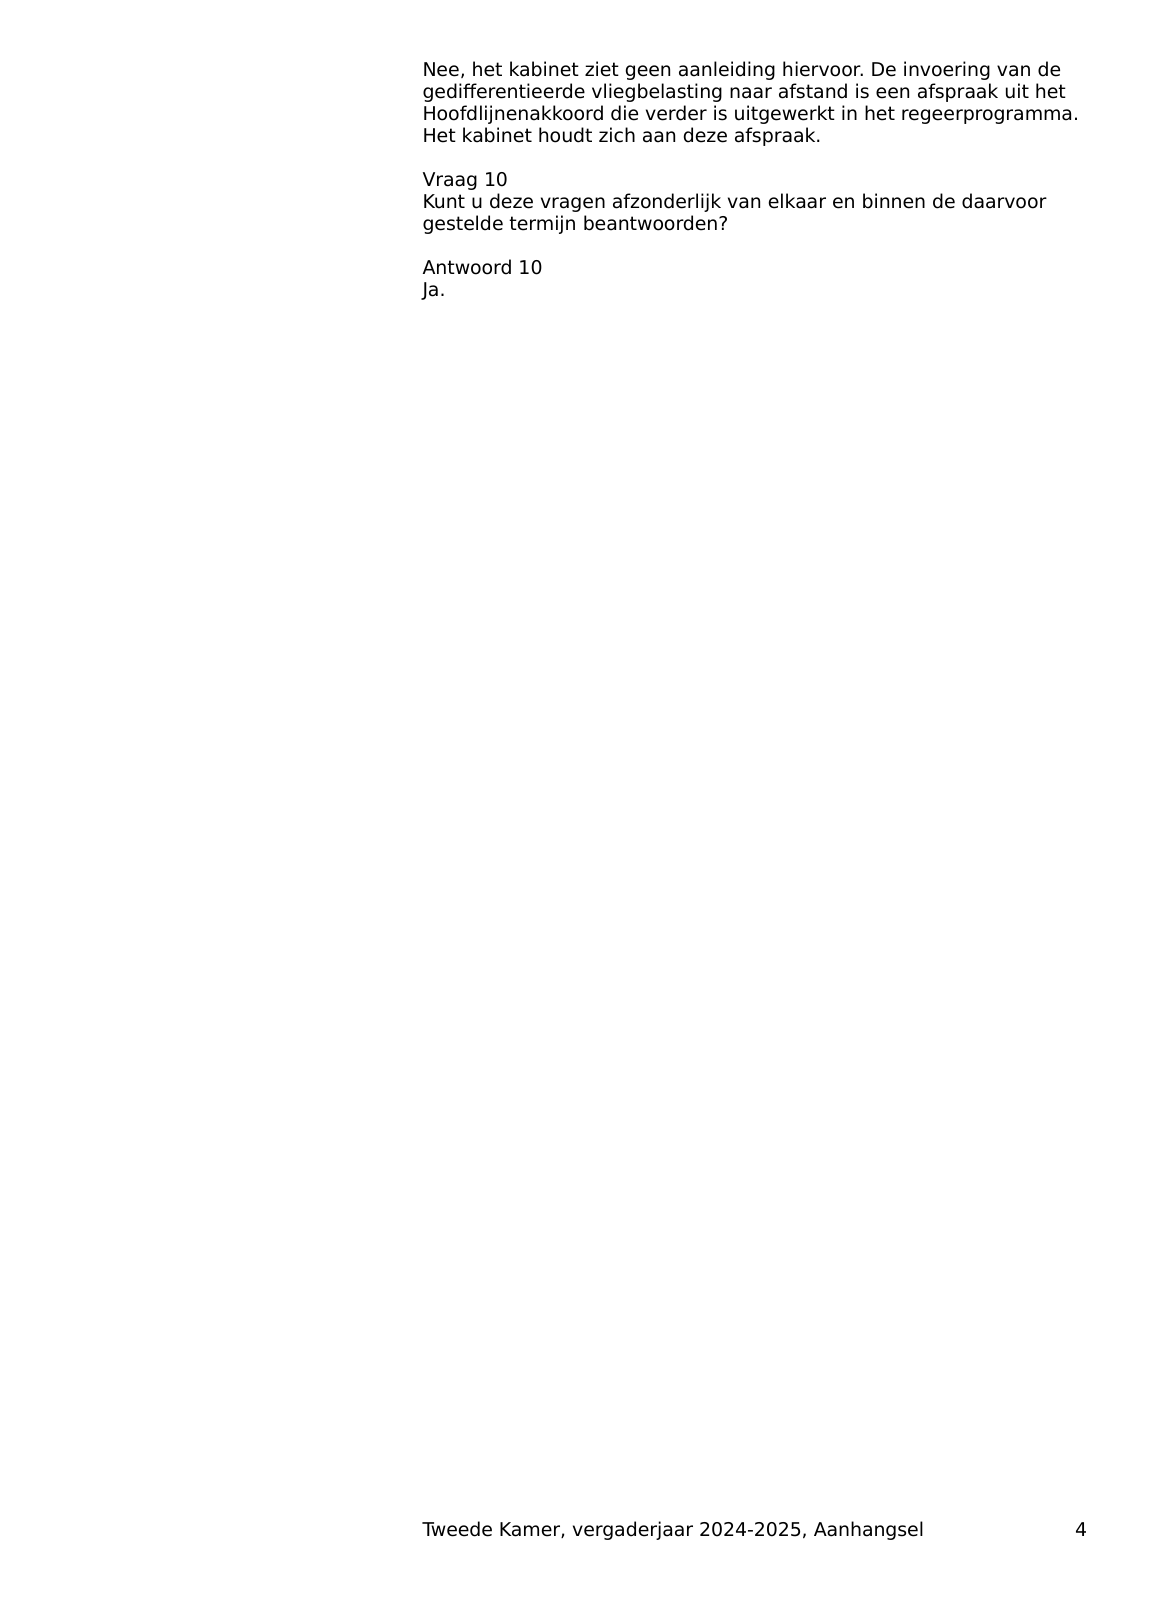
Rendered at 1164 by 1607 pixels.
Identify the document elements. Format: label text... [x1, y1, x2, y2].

text Nee, het kabinet ziet geen aanleiding hiervoor. De invoering van de gedifferentieerde vliegbelasting naar afstand is een afspraak uit het Hoofdlijnenakkoord die verder is uitgewerkt in het regeerprogramma. Het kabinet houdt zich aan deze afspraak. [422, 59, 1087, 147]
text Antwoord 10 [422, 257, 1087, 279]
text Vraag 10 [422, 169, 1087, 191]
text Kunt u deze vragen afzonderlijk van elkaar en binnen de daarvoor gestelde termijn beantwoorden? [422, 191, 1087, 235]
text Ja. [422, 279, 1087, 301]
